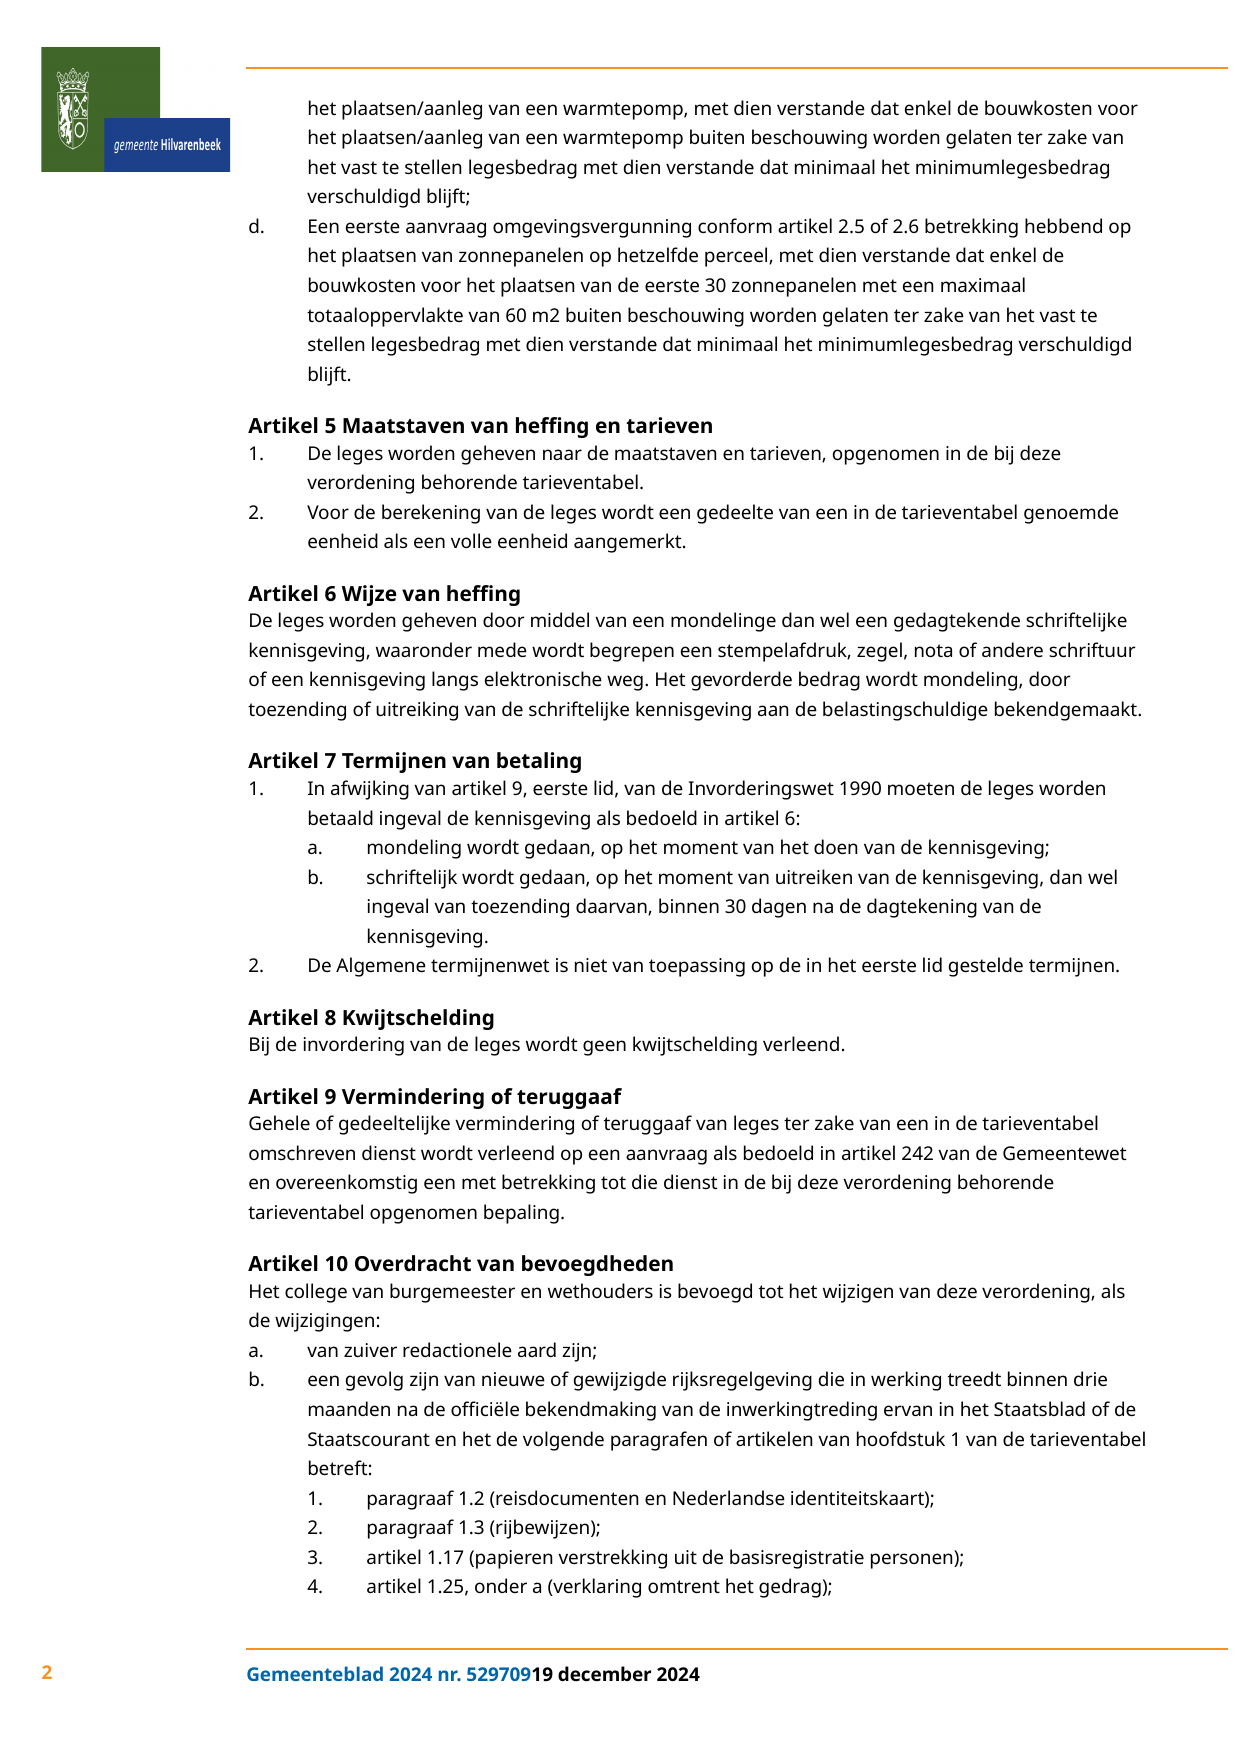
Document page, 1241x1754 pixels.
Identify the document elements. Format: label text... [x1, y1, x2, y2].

text Het college van burgemeester en wethouders is bevoegd tot het wijzigen van deze verordening, als de wijzigingen: [248, 1278, 1152, 1333]
list In afwijking van artikel 9, eerste lid, van de Invorderingswet 1990 moeten de leges worden betaald ingeval de kennisgeving als bedoeld in artikel 6: [248, 775, 1152, 830]
list artikel 1.17 (papieren verstrekking uit de basisregistratie personen); [307, 1544, 1152, 1570]
picture [41, 47, 231, 172]
text Gehele of gedeeltelijke vermindering of teruggaaf van leges ter zake van een in de tarieventabel omschreven dienst wordt verleend op een aanvraag als bedoeld in artikel 242 van de Gemeentewet en overeenkomstig een met betrekking tot die dienst in de bij deze verordening behorende tarieventabel opgenomen bepaling. [248, 1110, 1152, 1225]
list mondeling wordt gedaan, op het moment van het doen van de kennisgeving; [307, 834, 1152, 860]
list artikel 1.25, onder a (verklaring omtrent het gedrag); [307, 1574, 1152, 1599]
list Voor de berekening van de leges wordt een gedeelte van een in de tarieventabel genoemde eenheid als een volle eenheid aangemerkt. [248, 499, 1152, 554]
text De leges worden geheven door middel van een mondelinge dan wel een gedagtekende schriftelijke kennisgeving, waaronder mede wordt begrepen een stempelafdruk, zegel, nota of andere schriftuur of een kennisgeving langs elektronische weg. Het gevorderde bedrag wordt mondeling, door toezending of uitreiking van de schriftelijke kennisgeving aan de belastingschuldige bekendgemaakt. [248, 607, 1152, 722]
text Artikel 6 Wijze van heffing [248, 579, 1152, 607]
list Een eerste aanvraag omgevingsvergunning conform artikel 2.5 of 2.6 betrekking hebbend op het plaatsen van zonnepanelen op hetzelfde perceel, met dien verstande dat enkel de bouwkosten voor het plaatsen van de eerste 30 zonnepanelen met een maximaal totaaloppervlakte van 60 m2 buiten beschouwing worden gelaten ter zake van het vast te stellen legesbedrag met dien verstande dat minimaal het minimumlegesbedrag verschuldigd blijft. [248, 213, 1152, 387]
text Bij de invordering van de leges wordt geen kwijtschelding verleend. [248, 1031, 1152, 1057]
list schriftelijk wordt gedaan, op het moment van uitreiken van de kennisgeving, dan wel ingeval van toezending daarvan, binnen 30 dagen na de dagtekening van de kennisgeving. [307, 864, 1152, 949]
list paragraaf 1.3 (rijbewijzen); [307, 1514, 1152, 1540]
text Artikel 5 Maatstaven van heffing en tarieven [248, 411, 1152, 440]
text Artikel 9 Vermindering of teruggaaf [248, 1082, 1152, 1110]
text Artikel 10 Overdracht van bevoegdheden [248, 1249, 1152, 1278]
list het plaatsen/aanleg van een warmtepomp, met dien verstande dat enkel de bouwkosten voor het plaatsen/aanleg van een warmtepomp buiten beschouwing worden gelaten ter zake van het vast te stellen legesbedrag met dien verstande dat minimaal het minimumlegesbedrag verschuldigd blijft; [248, 95, 1152, 209]
text Artikel 8 Kwijtschelding [248, 1003, 1152, 1031]
list van zuiver redactionele aard zijn; [248, 1337, 1152, 1363]
list De Algemene termijnenwet is niet van toepassing op de in het eerste lid gestelde termijnen. [248, 953, 1152, 978]
list De leges worden geheven naar de maatstaven en tarieven, opgenomen in de bij deze verordening behorende tarieventabel. [248, 440, 1152, 495]
list een gevolg zijn van nieuwe of gewijzigde rijksregelgeving die in werking treedt binnen drie maanden na de officiële bekendmaking van de inwerkingtreding ervan in het Staatsblad of de Staatscourant en het de volgende paragrafen of artikelen van hoofdstuk 1 van de tarieventabel betreft: [248, 1367, 1152, 1481]
list paragraaf 1.2 (reisdocumenten en Nederlandse identiteitskaart); [307, 1485, 1152, 1511]
text Artikel 7 Termijnen van betaling [248, 747, 1152, 775]
